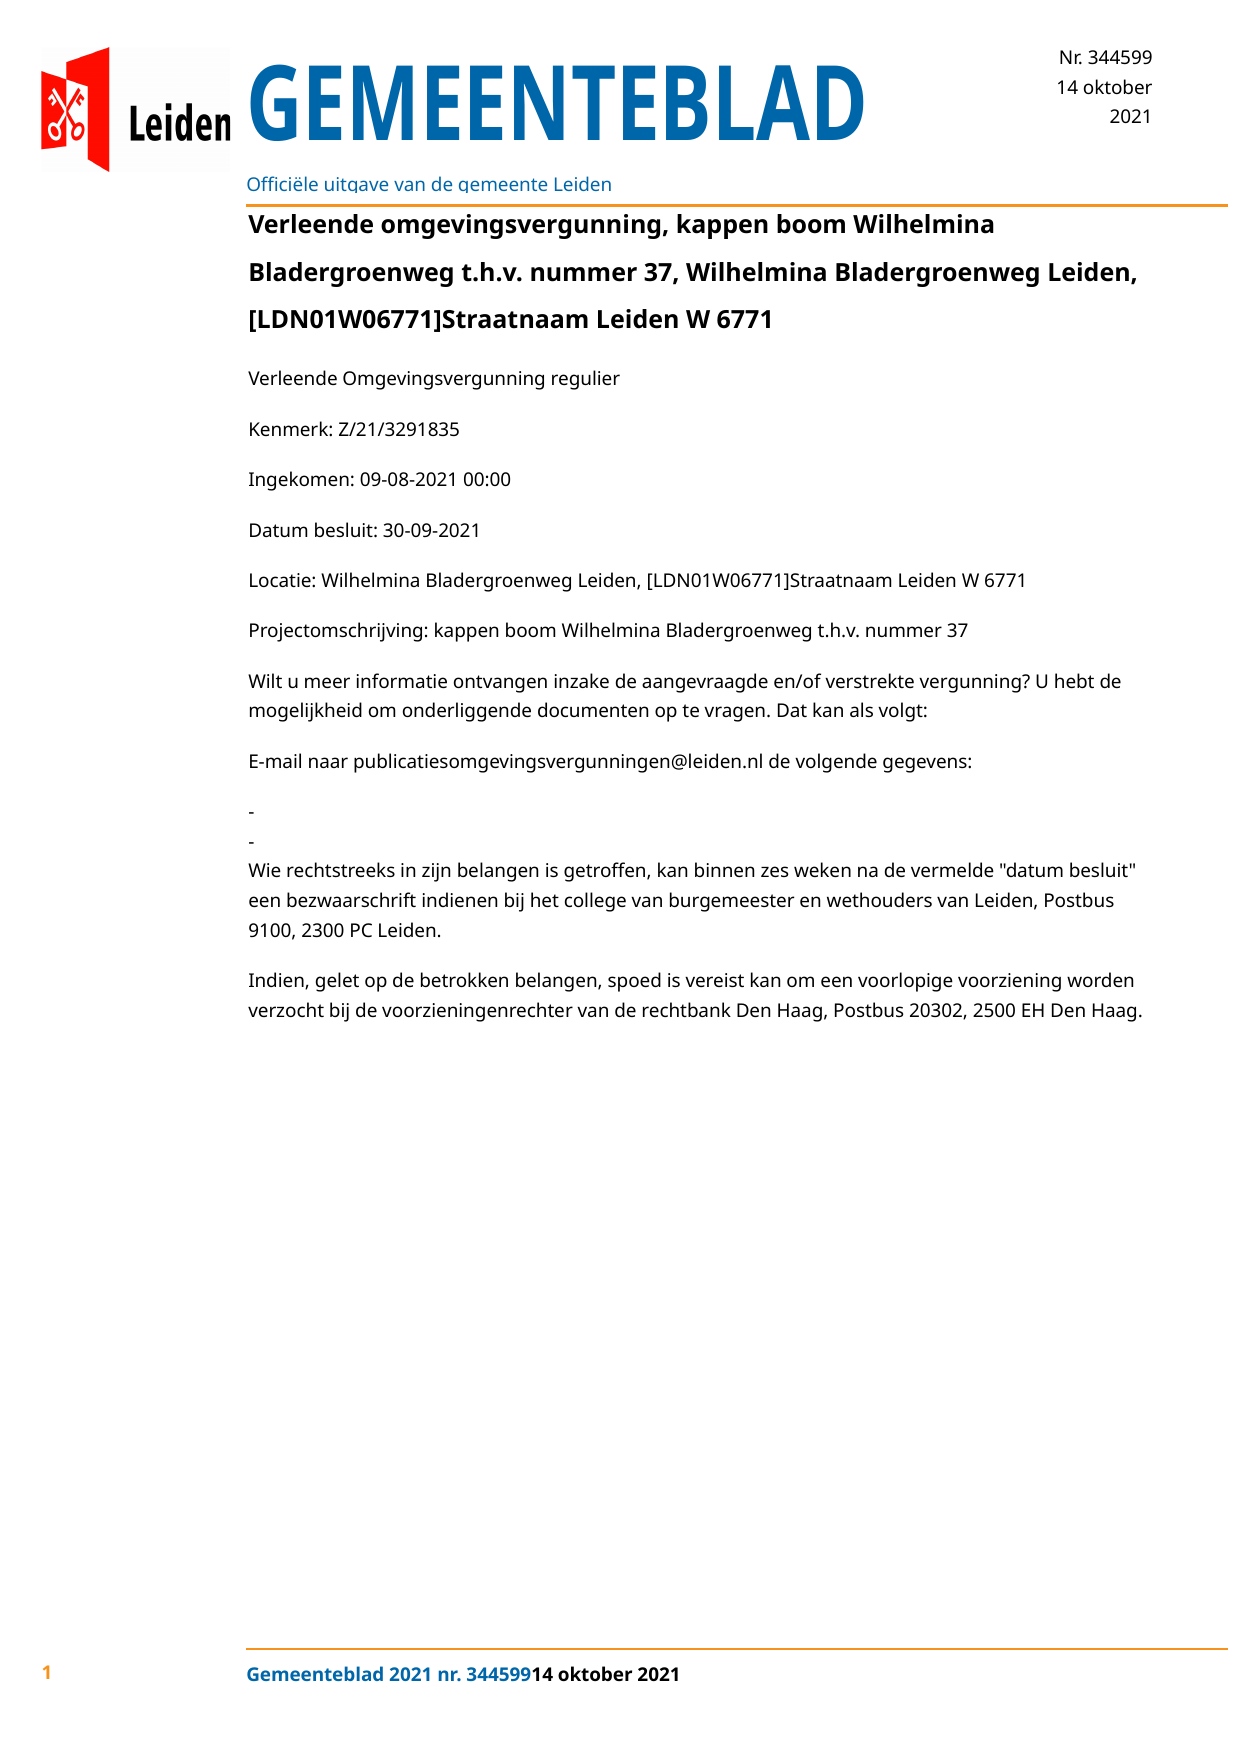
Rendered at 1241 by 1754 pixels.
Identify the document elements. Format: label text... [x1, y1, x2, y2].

text Locatie: Wilhelmina Bladergroenweg Leiden, [LDN01W06771]Straatnaam Leiden W 6771 [248, 567, 1152, 593]
text Projectomschrijving: kappen boom Wilhelmina Bladergroenweg t.h.v. nummer 37 [248, 618, 1152, 643]
text Ingekomen: 09-08-2021 00:00 [248, 466, 1152, 492]
text Kenmerk: Z/21/3291835 [248, 416, 1152, 442]
text Verleende omgevingsvergunning, kappen boom Wilhelmina Bladergroenweg t.h.v. nummer 37, Wilhelmina Bladergroenweg Leiden, [LDN01W06771]Straatnaam Leiden W 6771 [248, 207, 1152, 336]
text E-mail naar publicatiesomgevingsvergunningen@leiden.nl de volgende gegevens: [248, 748, 1152, 774]
text Verleende Omgevingsvergunning regulier [248, 366, 1152, 391]
text Indien, gelet op de betrokken belangen, spoed is vereist kan om een voorlopige voorziening worden verzocht bij de voorzieningenrechter van de rechtbank Den Haag, Postbus 20302, 2500 EH Den Haag. [248, 967, 1152, 1022]
text Datum besluit: 30-09-2021 [248, 517, 1152, 542]
picture [41, 47, 231, 172]
text Wilt u meer informatie ontvangen inzake de aangevraagde en/of verstrekte vergunning? U hebt de mogelijkheid om onderliggende documenten op te vragen. Dat kan als volgt: [248, 668, 1152, 723]
text Wie rechtstreeks in zijn belangen is getroffen, kan binnen zes weken na de vermelde "datum besluit" een bezwaarschrift indienen bij het college van burgemeester en wethouders van Leiden, Postbus 9100, 2300 PC Leiden. [248, 858, 1152, 942]
